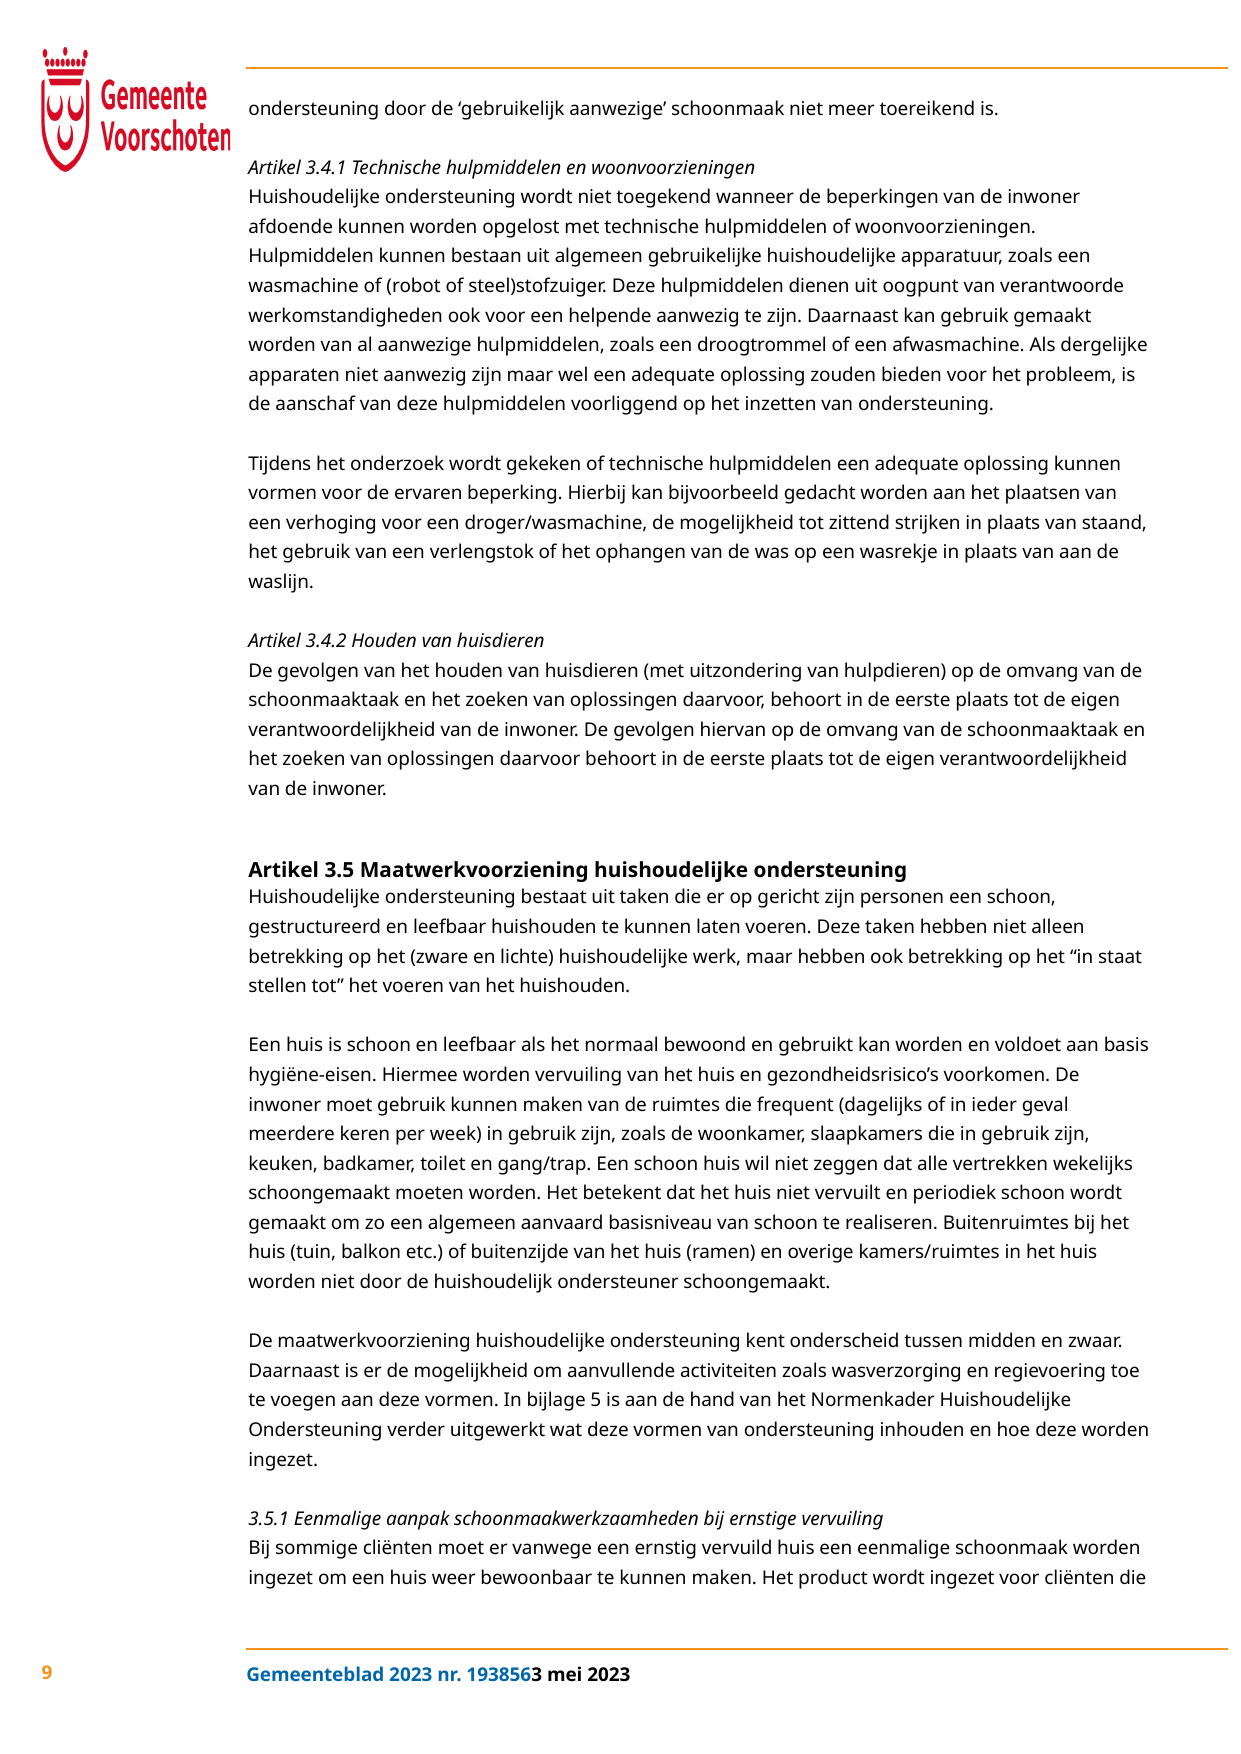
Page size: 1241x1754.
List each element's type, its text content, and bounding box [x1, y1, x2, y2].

text Een huis is schoon en leefbaar als het normaal bewoond en gebruikt kan worden en voldoet aan basis hygiëne-eisen. Hiermee worden vervuiling van het huis en gezondheidsrisico’s voorkomen. De inwoner moet gebruik kunnen maken van de ruimtes die frequent (dagelijks of in ieder geval meerdere keren per week) in gebruik zijn, zoals de woonkamer, slaapkamers die in gebruik zijn, keuken, badkamer, toilet en gang/trap. Een schoon huis wil niet zeggen dat alle vertrekken wekelijks schoongemaakt moeten worden. Het betekent dat het huis niet vervuilt en periodiek schoon wordt gemaakt om zo een algemeen aanvaard basisniveau van schoon te realiseren. Buitenruimtes bij het huis (tuin, balkon etc.) of buitenzijde van het huis (ramen) en overige kamers/ruimtes in het huis worden niet door de huishoudelijk ondersteuner schoongemaakt. [248, 1032, 1152, 1294]
picture [41, 47, 231, 172]
text De gevolgen van het houden van huisdieren (met uitzondering van hulpdieren) op de omvang van de schoonmaaktaak en het zoeken van oplossingen daarvoor, behoort in de eerste plaats tot de eigen verantwoordelijkheid van de inwoner. De gevolgen hiervan op de omvang van de schoonmaaktaak en het zoeken van oplossingen daarvoor behoort in de eerste plaats tot de eigen verantwoordelijkheid van de inwoner. [248, 657, 1152, 801]
text 3.5.1 Eenmalige aanpak schoonmaakwerkzaamheden bij ernstige vervuiling [248, 1505, 1152, 1531]
text Bij sommige cliënten moet er vanwege een ernstig vervuild huis een eenmalige schoonmaak worden ingezet om een huis weer bewoonbaar te kunnen maken. Het product wordt ingezet voor cliënten die [248, 1534, 1152, 1590]
text ondersteuning door de ‘gebruikelijk aanwezige’ schoonmaak niet meer toereikend is. [248, 95, 1152, 121]
text Artikel 3.4.1 Technische hulpmiddelen en woonvoorzieningen [248, 154, 1152, 180]
text Huishoudelijke ondersteuning bestaat uit taken die er op gericht zijn personen een schoon, gestructureerd en leefbaar huishouden te kunnen laten voeren. Deze taken hebben niet alleen betrekking op het (zware en lichte) huishoudelijke werk, maar hebben ook betrekking op het “in staat stellen tot” het voeren van het huishouden. [248, 884, 1152, 998]
text Tijdens het onderzoek wordt gekeken of technische hulpmiddelen een adequate oplossing kunnen vormen voor de ervaren beperking. Hierbij kan bijvoorbeeld gedacht worden aan het plaatsen van een verhoging voor een droger/wasmachine, de mogelijkheid tot zittend strijken in plaats van staand, het gebruik van een verlengstok of het ophangen van de was op een wasrekje in plaats van aan de waslijn. [248, 450, 1152, 594]
text De maatwerkvoorziening huishoudelijke ondersteuning kent onderscheid tussen midden en zwaar. Daarnaast is er de mogelijkheid om aanvullende activiteiten zoals wasverzorging en regievoering toe te voegen aan deze vormen. In bijlage 5 is aan de hand van het Normenkader Huishoudelijke Ondersteuning verder uitgewerkt wat deze vormen van ondersteuning inhouden en hoe deze worden ingezet. [248, 1327, 1152, 1471]
text Artikel 3.5 Maatwerkvoorziening huishoudelijke ondersteuning [248, 855, 1152, 884]
text Huishoudelijke ondersteuning wordt niet toegekend wanneer de beperkingen van de inwoner afdoende kunnen worden opgelost met technische hulpmiddelen of woonvoorzieningen. Hulpmiddelen kunnen bestaan uit algemeen gebruikelijke huishoudelijke apparatuur, zoals een wasmachine of (robot of steel)stofzuiger. Deze hulpmiddelen dienen uit oogpunt van verantwoorde werkomstandigheden ook voor een helpende aanwezig te zijn. Daarnaast kan gebruik gemaakt worden van al aanwezige hulpmiddelen, zoals een droogtrommel of een afwasmachine. Als dergelijke apparaten niet aanwezig zijn maar wel een adequate oplossing zouden bieden voor het probleem, is de aanschaf van deze hulpmiddelen voorliggend op het inzetten van ondersteuning. [248, 183, 1152, 416]
text Artikel 3.4.2 Houden van huisdieren [248, 627, 1152, 653]
